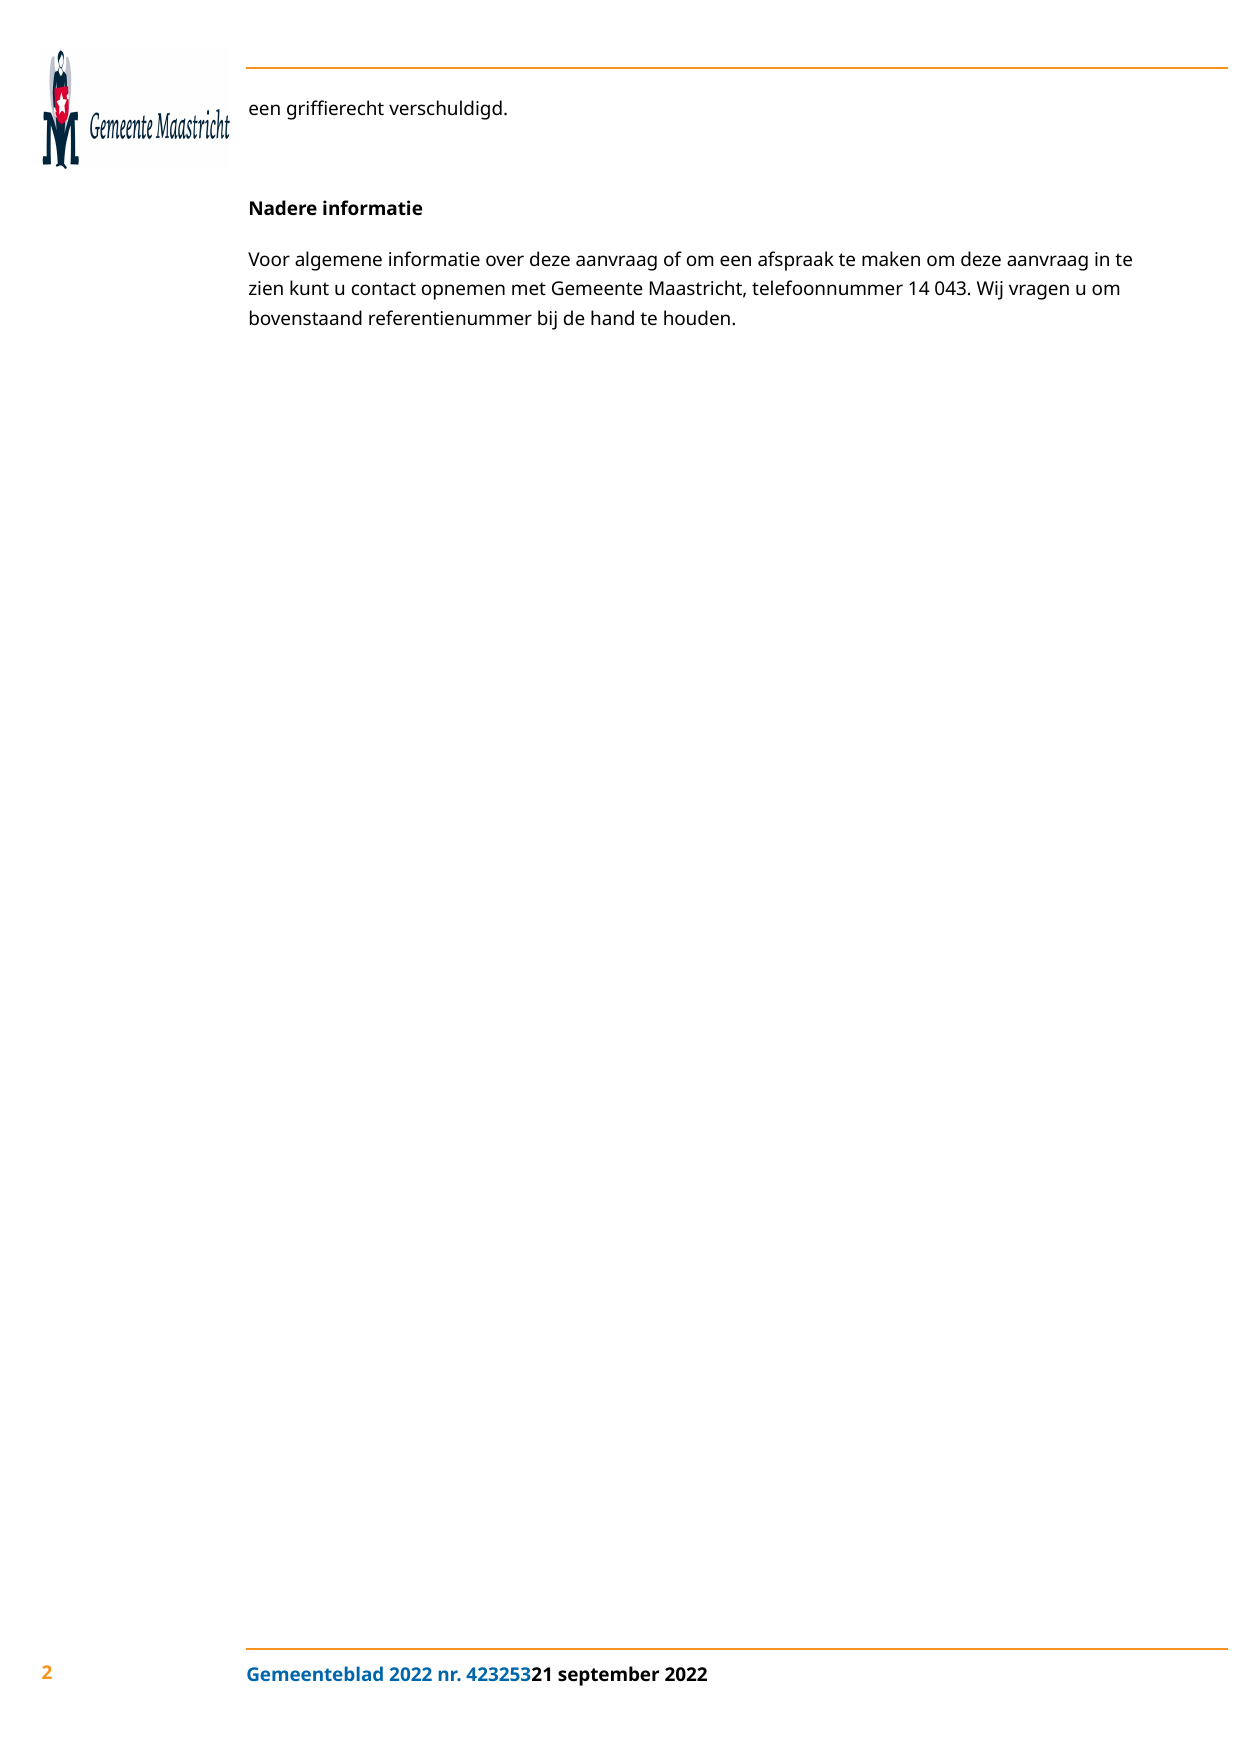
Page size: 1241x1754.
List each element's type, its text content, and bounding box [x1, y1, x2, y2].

text een griffierecht verschuldigd. [248, 95, 1152, 121]
picture [41, 47, 231, 172]
text Nadere informatie [248, 196, 1152, 221]
text Voor algemene informatie over deze aanvraag of om een afspraak te maken om deze aanvraag in te zien kunt u contact opnemen met Gemeente Maastricht, telefoonnummer 14 043. Wij vragen u om bovenstaand referentienummer bij de hand te houden. [248, 246, 1152, 331]
